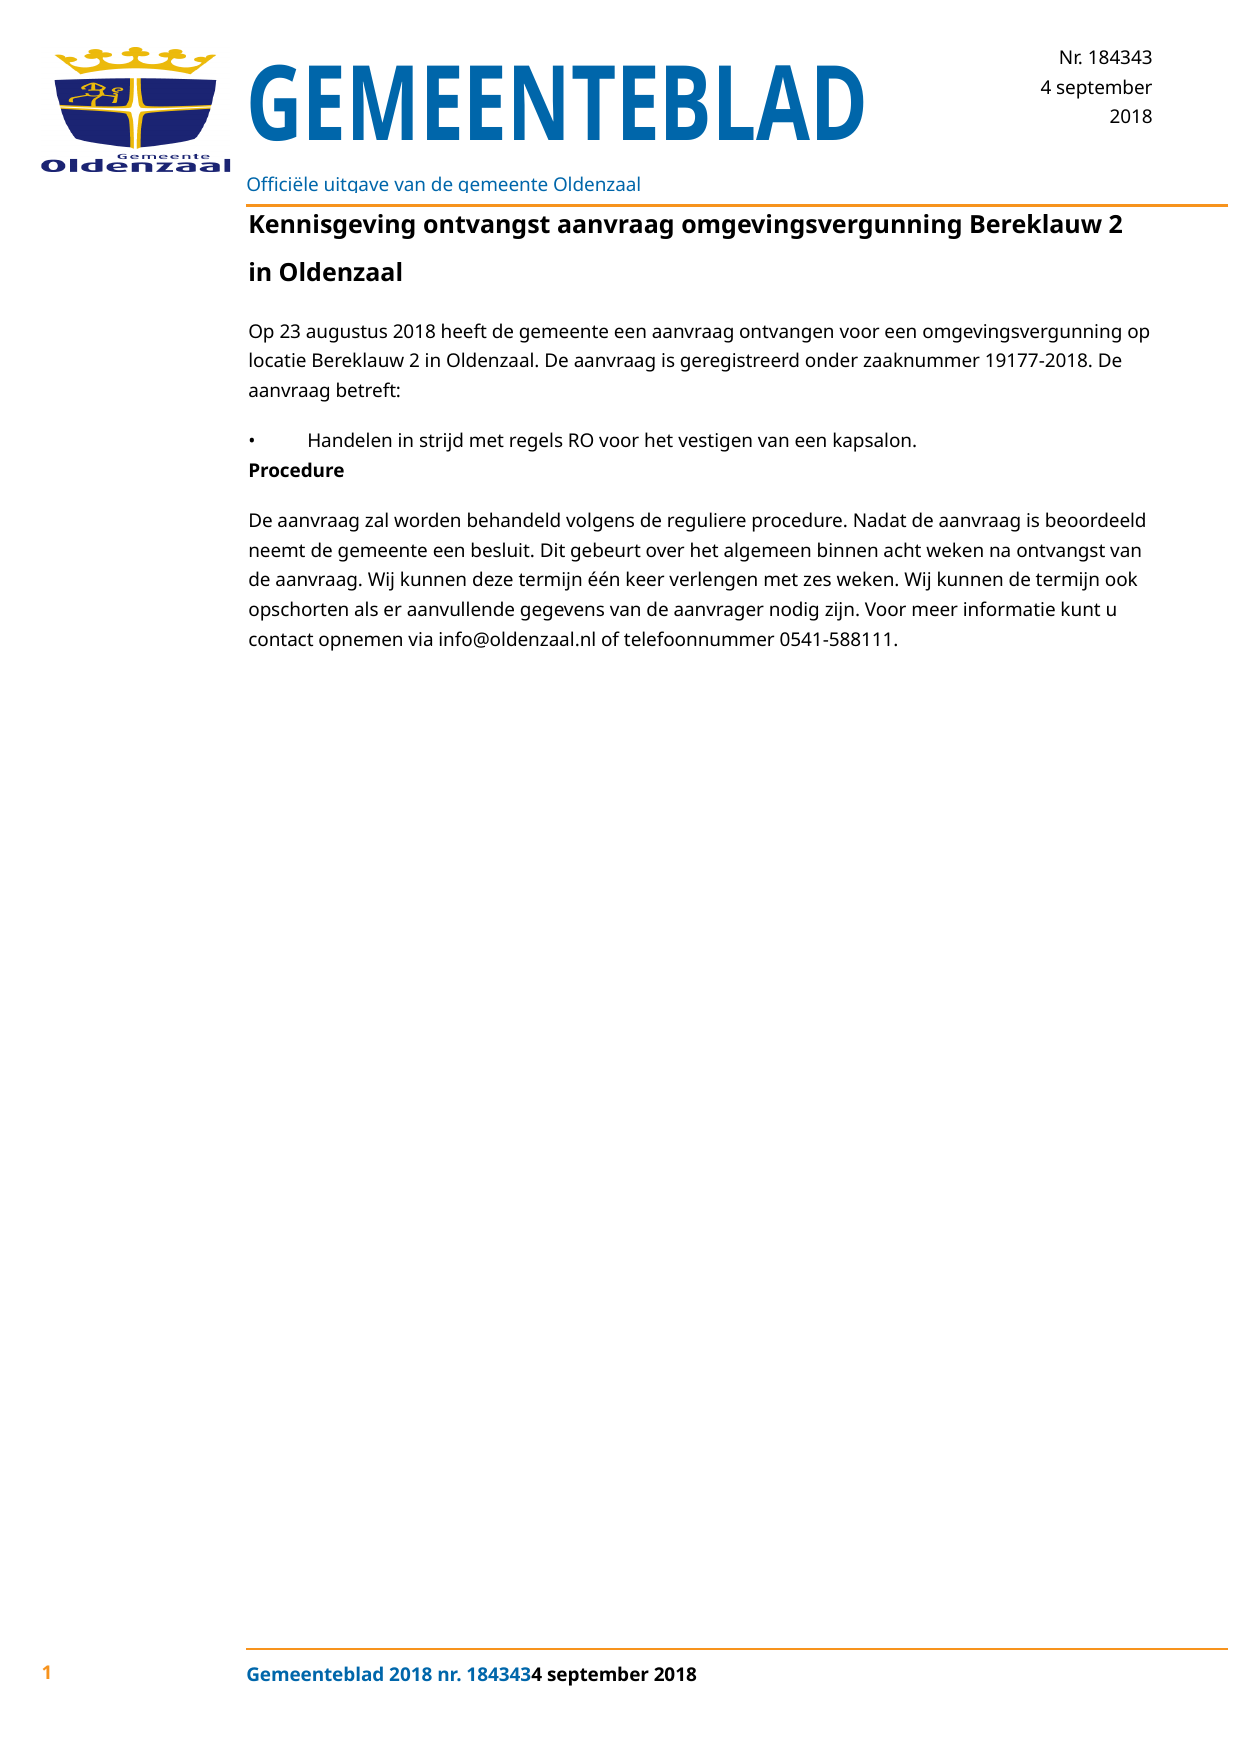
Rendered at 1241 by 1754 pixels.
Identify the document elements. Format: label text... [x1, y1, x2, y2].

picture [41, 47, 231, 172]
text De aanvraag zal worden behandeld volgens de reguliere procedure. Nadat de aanvraag is beoordeeld neemt de gemeente een besluit. Dit gebeurt over het algemeen binnen acht weken na ontvangst van de aanvraag. Wij kunnen deze termijn één keer verlengen met zes weken. Wij kunnen de termijn ook opschorten als er aanvullende gegevens van de aanvrager nodig zijn. Voor meer informatie kunt u contact opnemen via info@oldenzaal.nl of telefoonnummer 0541-588111. [248, 507, 1152, 652]
text Kennisgeving ontvangst aanvraag omgevingsvergunning Bereklauw 2 in Oldenzaal [248, 207, 1152, 288]
text Procedure [248, 457, 1152, 483]
list Handelen in strijd met regels RO voor het vestigen van een kapsalon. [248, 427, 1152, 453]
text Op 23 augustus 2018 heeft de gemeente een aanvraag ontvangen voor een omgevingsvergunning op locatie Bereklauw 2 in Oldenzaal. De aanvraag is geregistreerd onder zaaknummer 19177-2018. De aanvraag betreft: [248, 318, 1152, 403]
